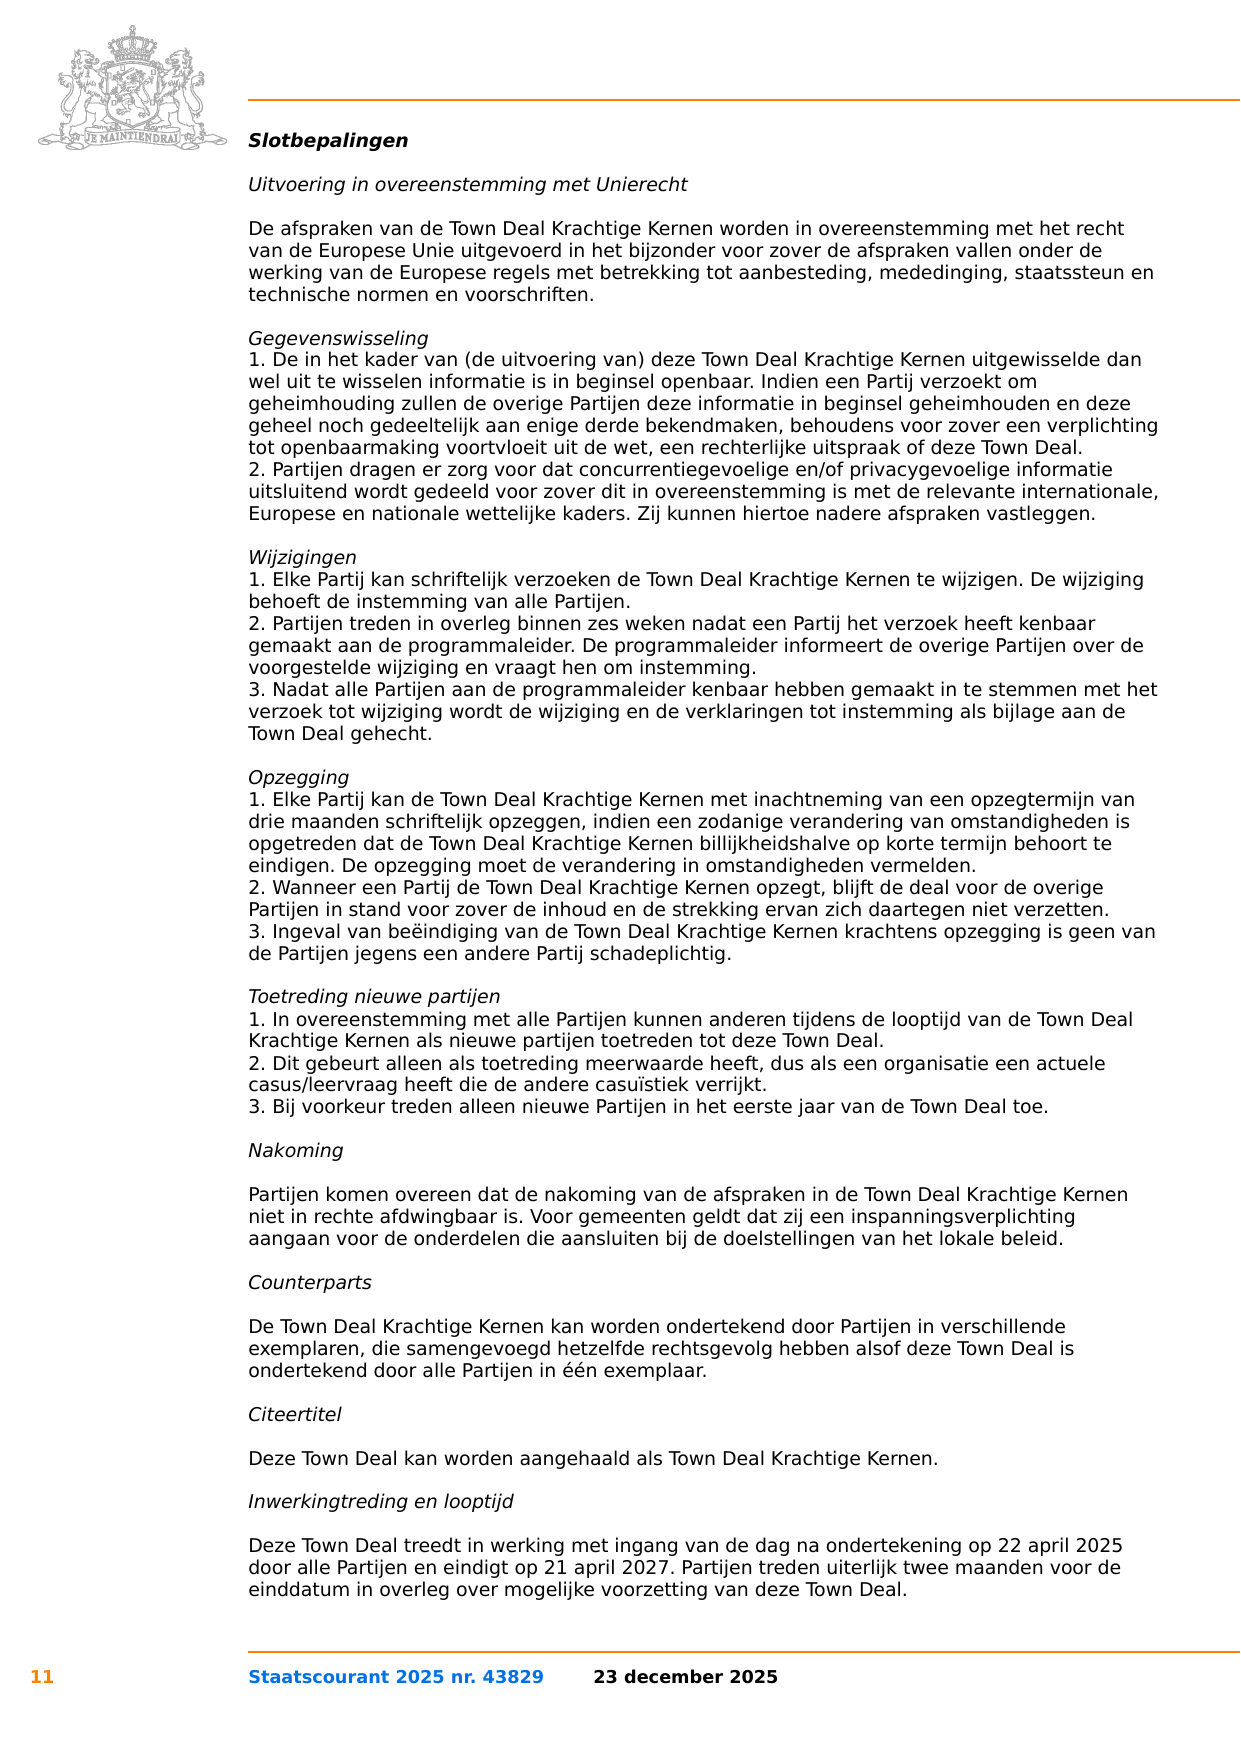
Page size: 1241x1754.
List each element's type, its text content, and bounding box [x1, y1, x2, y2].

subtitle Counterparts [248, 1272, 1163, 1294]
subtitle Opzegging [248, 767, 1163, 789]
text 2. Partijen dragen er zorg voor dat concurrentiegevoelige en/of privacygevoelige informatie uitsluitend wordt gedeeld voor zover dit in overeenstemming is met de relevante internationale, Europese en nationale wettelijke kaders. Zij kunnen hiertoe nadere afspraken vastleggen. [248, 459, 1163, 525]
text 2. Dit gebeurt alleen als toetreding meerwaarde heeft, dus als een organisatie een actuele casus/leervraag heeft die de andere casuïstiek verrijkt. [248, 1052, 1163, 1096]
text 2. Wanneer een Partij de Town Deal Krachtige Kernen opzegt, blijft de deal voor de overige Partijen in stand voor zover de inhoud en de strekking ervan zich daartegen niet verzetten. [248, 877, 1163, 921]
text 1. Elke Partij kan de Town Deal Krachtige Kernen met inachtneming van een opzegtermijn van drie maanden schriftelijk opzeggen, indien een zodanige verandering van omstandigheden is opgetreden dat de Town Deal Krachtige Kernen billijkheidshalve op korte termijn behoort te eindigen. De opzegging moet de verandering in omstandigheden vermelden. [248, 789, 1163, 877]
text 3. Nadat alle Partijen aan de programmaleider kenbaar hebben gemaakt in te stemmen met het verzoek tot wijziging wordt de wijziging en de verklaringen tot instemming als bijlage aan de Town Deal gehecht. [248, 679, 1163, 745]
subtitle Wijzigingen [248, 547, 1163, 569]
text 3. Ingeval van beëindiging van de Town Deal Krachtige Kernen krachtens opzegging is geen van de Partijen jegens een andere Partij schadeplichtig. [248, 921, 1163, 964]
subtitle Citeertitel [248, 1403, 1163, 1426]
text Deze Town Deal treedt in werking met ingang van de dag na ondertekening op 22 april 2025 door alle Partijen en eindigt op 21 april 2027. Partijen treden uiterlijk twee maanden voor de einddatum in overleg over mogelijke voorzetting van deze Town Deal. [248, 1535, 1163, 1601]
subtitle Uitvoering in overeenstemming met Unierecht [248, 174, 1163, 196]
text Partijen komen overeen dat de nakoming van de afspraken in de Town Deal Krachtige Kernen niet in rechte afdwingbaar is. Voor gemeenten geldt dat zij een inspanningsverplichting aangaan voor de onderdelen die aansluiten bij de doelstellingen van het lokale beleid. [248, 1184, 1163, 1250]
text 2. Partijen treden in overleg binnen zes weken nadat een Partij het verzoek heeft kenbaar gemaakt aan de programmaleider. De programmaleider informeert de overige Partijen over de voorgestelde wijziging en vraagt hen om instemming. [248, 613, 1163, 679]
subtitle Nakoming [248, 1140, 1163, 1162]
text Deze Town Deal kan worden aangehaald als Town Deal Krachtige Kernen. [248, 1447, 1163, 1469]
subtitle Gegevenswisseling [248, 327, 1163, 349]
picture [38, 25, 227, 150]
text De afspraken van de Town Deal Krachtige Kernen worden in overeenstemming met het recht van de Europese Unie uitgevoerd in het bijzonder voor zover de afspraken vallen onder de werking van de Europese regels met betrekking tot aanbesteding, mededinging, staatssteun en technische normen en voorschriften. [248, 218, 1163, 306]
subtitle Toetreding nieuwe partijen [248, 986, 1163, 1008]
text 1. Elke Partij kan schriftelijk verzoeken de Town Deal Krachtige Kernen te wijzigen. De wijziging behoeft de instemming van alle Partijen. [248, 569, 1163, 613]
text 3. Bij voorkeur treden alleen nieuwe Partijen in het eerste jaar van de Town Deal toe. [248, 1096, 1163, 1118]
text 1. In overeenstemming met alle Partijen kunnen anderen tijdens de looptijd van de Town Deal Krachtige Kernen als nieuwe partijen toetreden tot deze Town Deal. [248, 1008, 1163, 1052]
text De Town Deal Krachtige Kernen kan worden ondertekend door Partijen in verschillende exemplaren, die samengevoegd hetzelfde rechtsgevolg hebben alsof deze Town Deal is ondertekend door alle Partijen in één exemplaar. [248, 1316, 1163, 1382]
text 1. De in het kader van (de uitvoering van) deze Town Deal Krachtige Kernen uitgewisselde dan wel uit te wisselen informatie is in beginsel openbaar. Indien een Partij verzoekt om geheimhouding zullen de overige Partijen deze informatie in beginsel geheimhouden en deze geheel noch gedeeltelijk aan enige derde bekendmaken, behoudens voor zover een verplichting tot openbaarmaking voortvloeit uit de wet, een rechterlijke uitspraak of deze Town Deal. [248, 349, 1163, 459]
subtitle Slotbepalingen [248, 130, 1163, 152]
subtitle Inwerkingtreding en looptijd [248, 1491, 1163, 1513]
